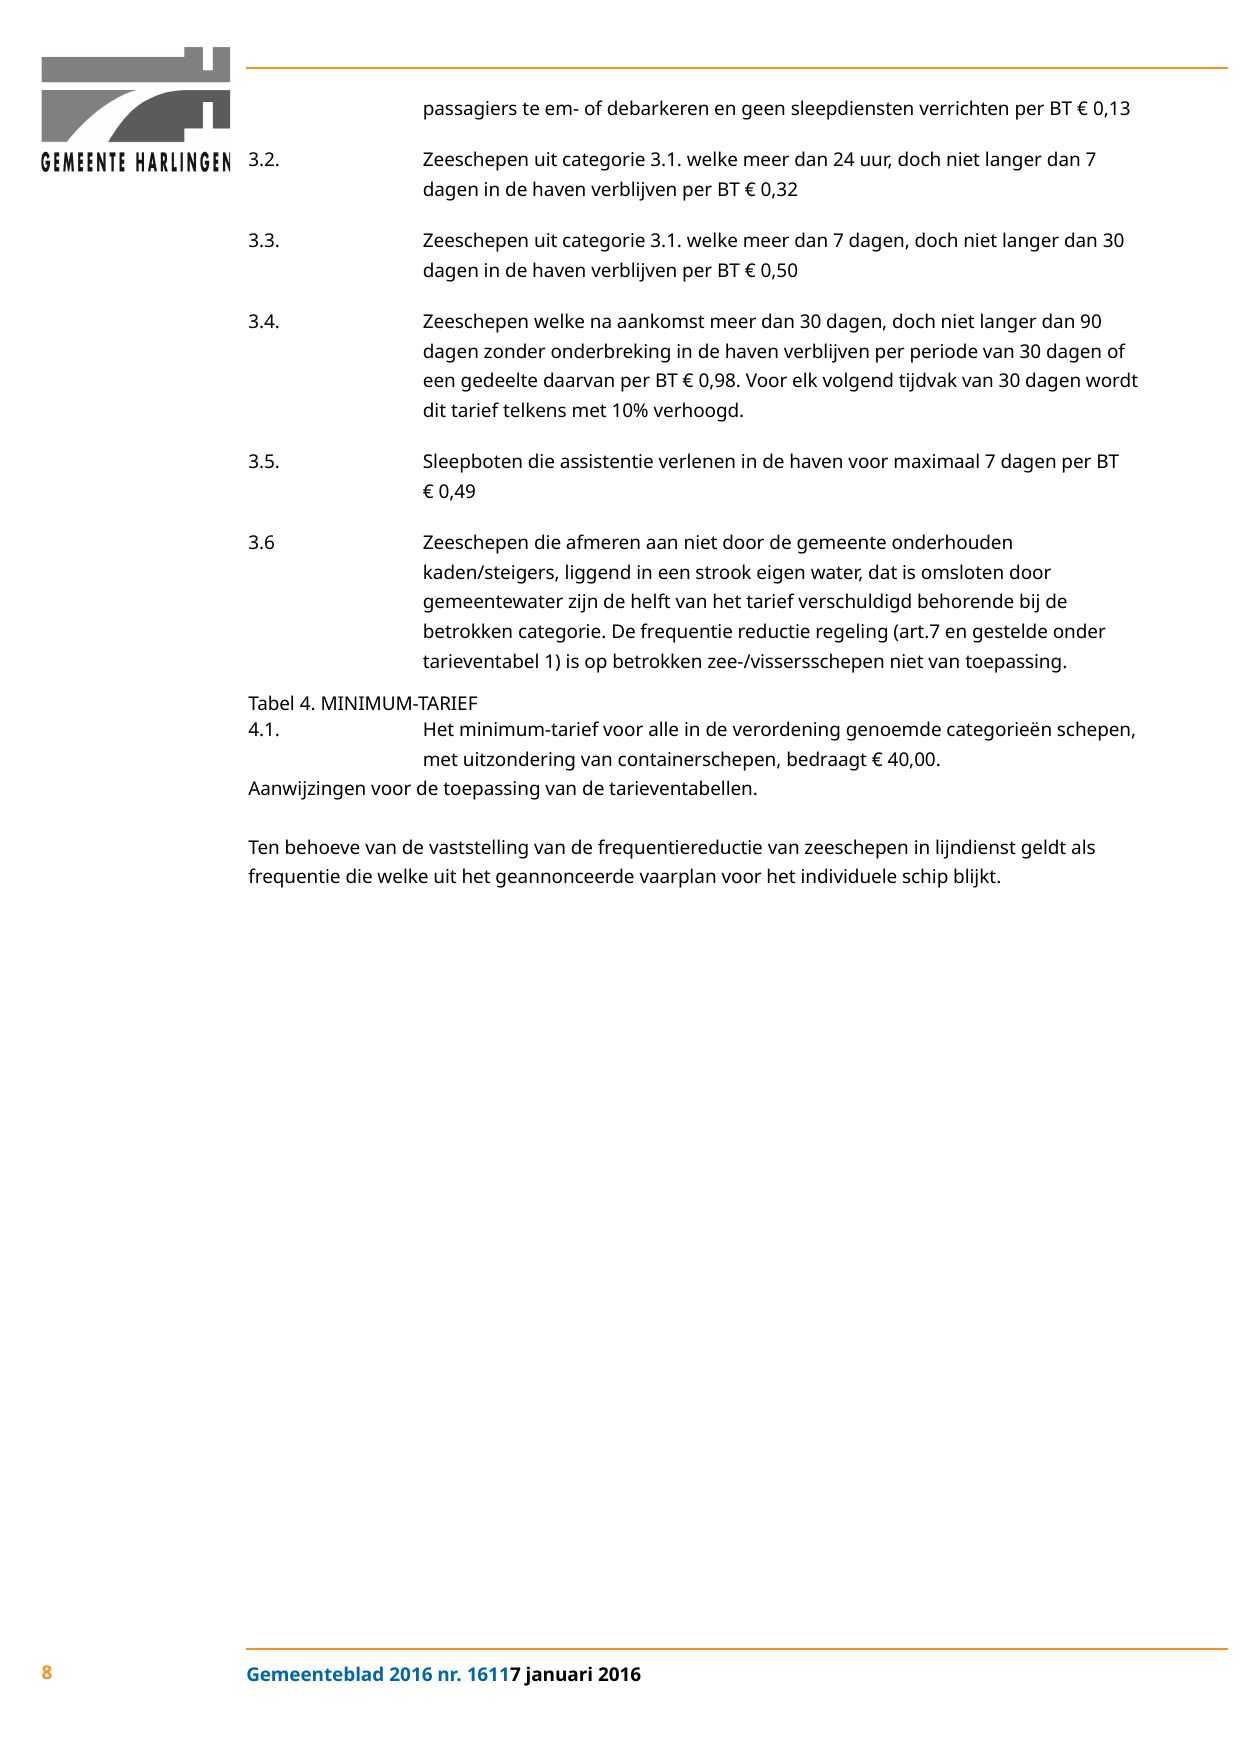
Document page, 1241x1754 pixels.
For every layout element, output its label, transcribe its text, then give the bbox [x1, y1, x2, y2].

text Aanwijzingen voor de toepassing van de tarieventabellen. [248, 775, 1152, 801]
table_cell Zeeschepen uit categorie 3.1. welke meer dan 7 dagen, doch niet langer dan 30 dagen in de haven verblijven per BT € 0,50 [423, 227, 1152, 283]
table_header passagiers te em- of debarkeren en geen sleepdiensten verrichten per BT € 0,13 [423, 95, 1152, 121]
text Tabel 4. MINIMUM-TARIEF [248, 690, 1152, 716]
table_cell Sleepboten die assistentie verlenen in de haven voor maximaal 7 dagen per BT € 0,49 [423, 449, 1152, 504]
table_cell [248, 283, 423, 308]
table_cell [423, 283, 1152, 308]
table_cell 3.5. [248, 449, 423, 504]
table_header [248, 95, 423, 121]
table_cell [423, 202, 1152, 227]
table_cell Zeeschepen die afmeren aan niet door de gemeente onderhouden kaden/steigers, liggend in een strook eigen water, dat is omsloten door gemeentewater zijn de helft van het tarief verschuldigd behorende bij de betrokken categorie. De frequentie reductie regeling (art.7 en gestelde onder tarieventabel 1) is op betrokken zee-/vissersschepen niet van toepassing. [423, 530, 1152, 674]
table_cell 3.2. [248, 146, 423, 202]
table_cell [423, 423, 1152, 448]
table_header Het minimum-tarief voor alle in de verordening genoemde categorieën schepen, met uitzondering van containerschepen, bedraagt € 40,00. [423, 716, 1152, 772]
table_cell [248, 504, 423, 529]
table_cell Zeeschepen uit categorie 3.1. welke meer dan 24 uur, doch niet langer dan 7 dagen in de haven verblijven per BT € 0,32 [423, 146, 1152, 202]
table_cell [248, 423, 423, 448]
table_cell 3.4. [248, 308, 423, 423]
table_cell 3.3. [248, 227, 423, 283]
table_cell Zeeschepen welke na aankomst meer dan 30 dagen, doch niet langer dan 90 dagen zonder onderbreking in de haven verblijven per periode van 30 dagen of een gedeelte daarvan per BT € 0,98. Voor elk volgend tijdvak van 30 dagen wordt dit tarief telkens met 10% verhoogd. [423, 308, 1152, 423]
picture [41, 47, 231, 172]
table_cell [248, 202, 423, 227]
table_cell [423, 121, 1152, 146]
table_header 4.1. [248, 716, 423, 772]
table_cell [248, 121, 423, 146]
table_cell 3.6 [248, 530, 423, 674]
text Ten behoeve van de vaststelling van de frequentiereductie van zeeschepen in lijndienst geldt als frequentie die welke uit het geannonceerde vaarplan voor het individuele schip blijkt. [248, 834, 1152, 889]
table_cell [423, 504, 1152, 529]
